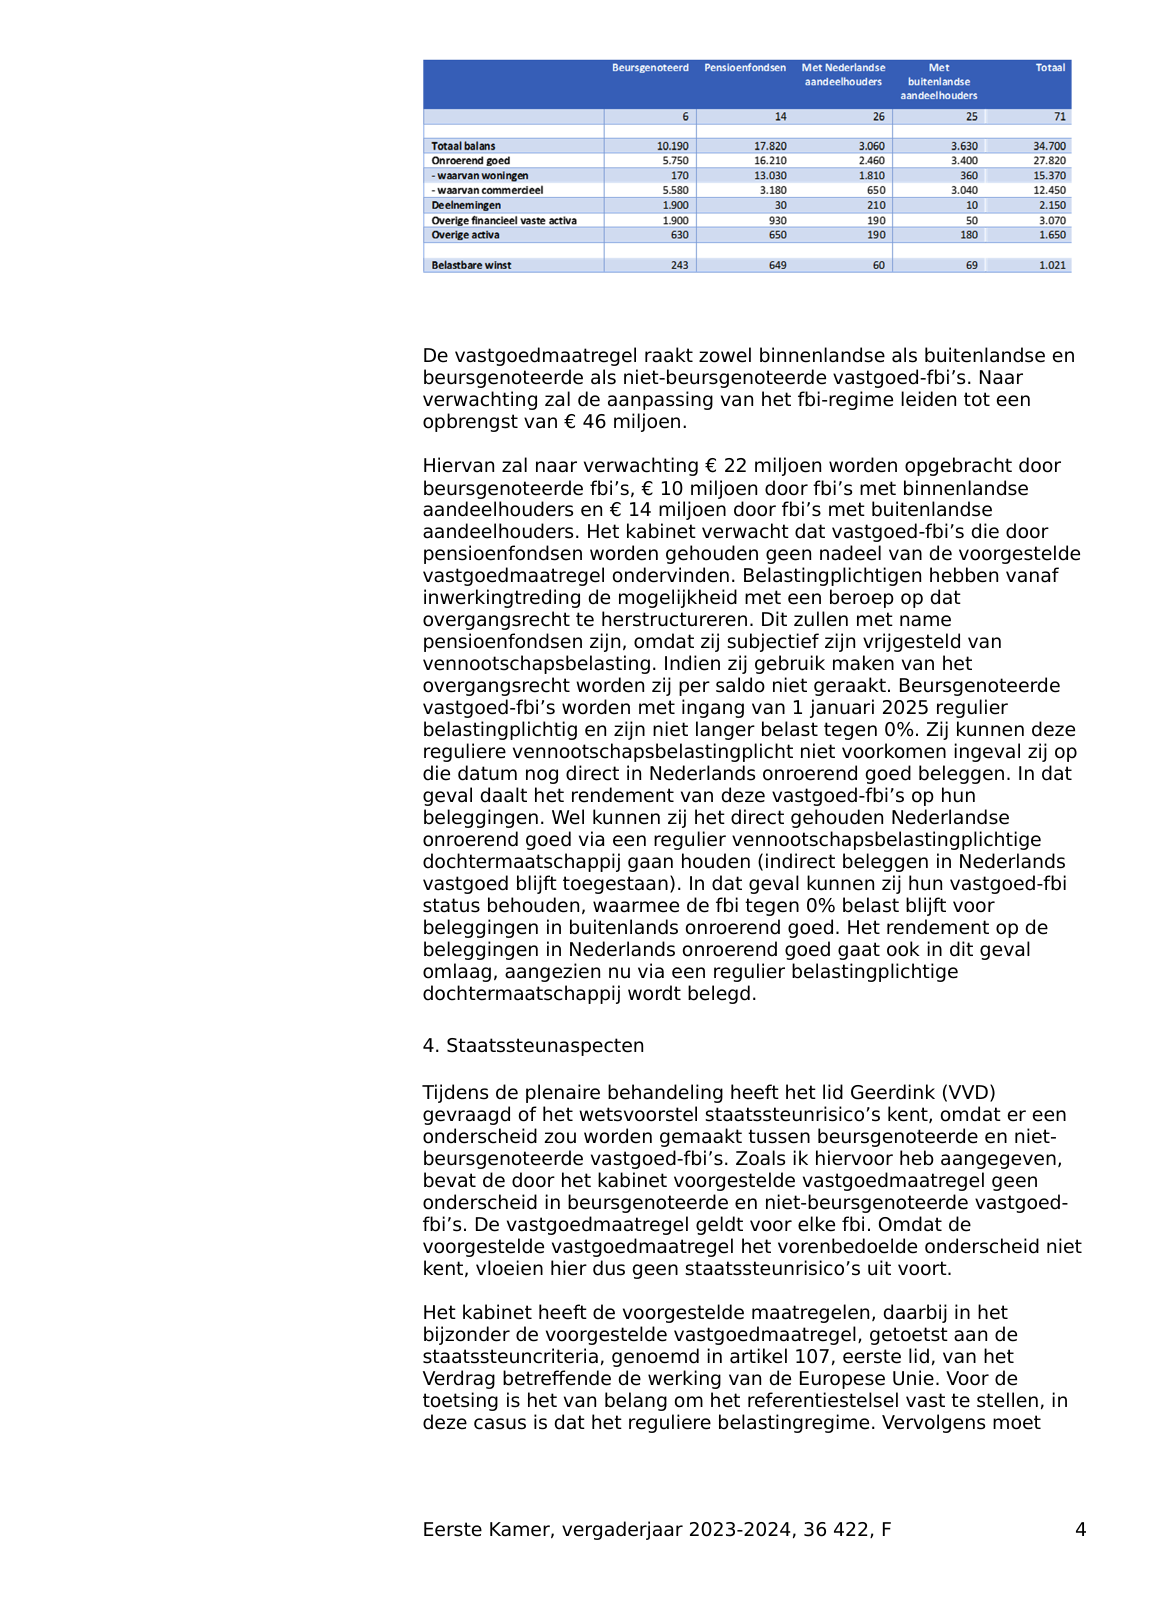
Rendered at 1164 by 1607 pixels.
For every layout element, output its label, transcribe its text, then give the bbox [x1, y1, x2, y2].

text De vastgoedmaatregel raakt zowel binnenlandse als buitenlandse en beursgenoteerde als niet-beursgenoteerde vastgoed-fbi’s. Naar verwachting zal de aanpassing van het fbi-regime leiden tot een opbrengst van € 46 miljoen. [422, 345, 1087, 433]
picture [422, 59, 1072, 302]
text Tijdens de plenaire behandeling heeft het lid Geerdink (VVD) gevraagd of het wetsvoorstel staatssteunrisico’s kent, omdat er een onderscheid zou worden gemaakt tussen beursgenoteerde en niet-beursgenoteerde vastgoed-fbi’s. Zoals ik hiervoor heb aangegeven, bevat de door het kabinet voorgestelde vastgoedmaatregel geen onderscheid in beursgenoteerde en niet-beursgenoteerde vastgoed-fbi’s. De vastgoedmaatregel geldt voor elke fbi. Omdat de voorgestelde vastgoedmaatregel het vorenbedoelde onderscheid niet kent, vloeien hier dus geen staatssteunrisico’s uit voort. [422, 1082, 1087, 1280]
subtitle 4. Staatssteunaspecten [422, 1035, 1087, 1057]
text Hiervan zal naar verwachting € 22 miljoen worden opgebracht door beursgenoteerde fbi’s, € 10 miljoen door fbi’s met binnenlandse aandeelhouders en € 14 miljoen door fbi’s met buitenlandse aandeelhouders. Het kabinet verwacht dat vastgoed-fbi’s die door pensioenfondsen worden gehouden geen nadeel van de voorgestelde vastgoedmaatregel ondervinden. Belastingplichtigen hebben vanaf inwerkingtreding de mogelijkheid met een beroep op dat overgangsrecht te herstructureren. Dit zullen met name pensioenfondsen zijn, omdat zij subjectief zijn vrijgesteld van vennootschapsbelasting. Indien zij gebruik maken van het overgangsrecht worden zij per saldo niet geraakt. Beursgenoteerde vastgoed-fbi’s worden met ingang van 1 januari 2025 regulier belastingplichtig en zijn niet langer belast tegen 0%. Zij kunnen deze reguliere vennootschapsbelastingplicht niet voorkomen ingeval zij op die datum nog direct in Nederlands onroerend goed beleggen. In dat geval daalt het rendement van deze vastgoed-fbi’s op hun beleggingen. Wel kunnen zij het direct gehouden Nederlandse onroerend goed via een regulier vennootschapsbelastingplichtige dochtermaatschappij gaan houden (indirect beleggen in Nederlands vastgoed blijft toegestaan). In dat geval kunnen zij hun vastgoed-fbi status behouden, waarmee de fbi tegen 0% belast blijft voor beleggingen in buitenlands onroerend goed. Het rendement op de beleggingen in Nederlands onroerend goed gaat ook in dit geval omlaag, aangezien nu via een regulier belastingplichtige dochtermaatschappij wordt belegd. [422, 455, 1087, 1005]
text Het kabinet heeft de voorgestelde maatregelen, daarbij in het bijzonder de voorgestelde vastgoedmaatregel, getoetst aan de staatssteuncriteria, genoemd in artikel 107, eerste lid, van het Verdrag betreffende de werking van de Europese Unie. Voor de toetsing is het van belang om het referentiestelsel vast te stellen, in deze casus is dat het reguliere belastingregime. Vervolgens moet [422, 1302, 1087, 1434]
